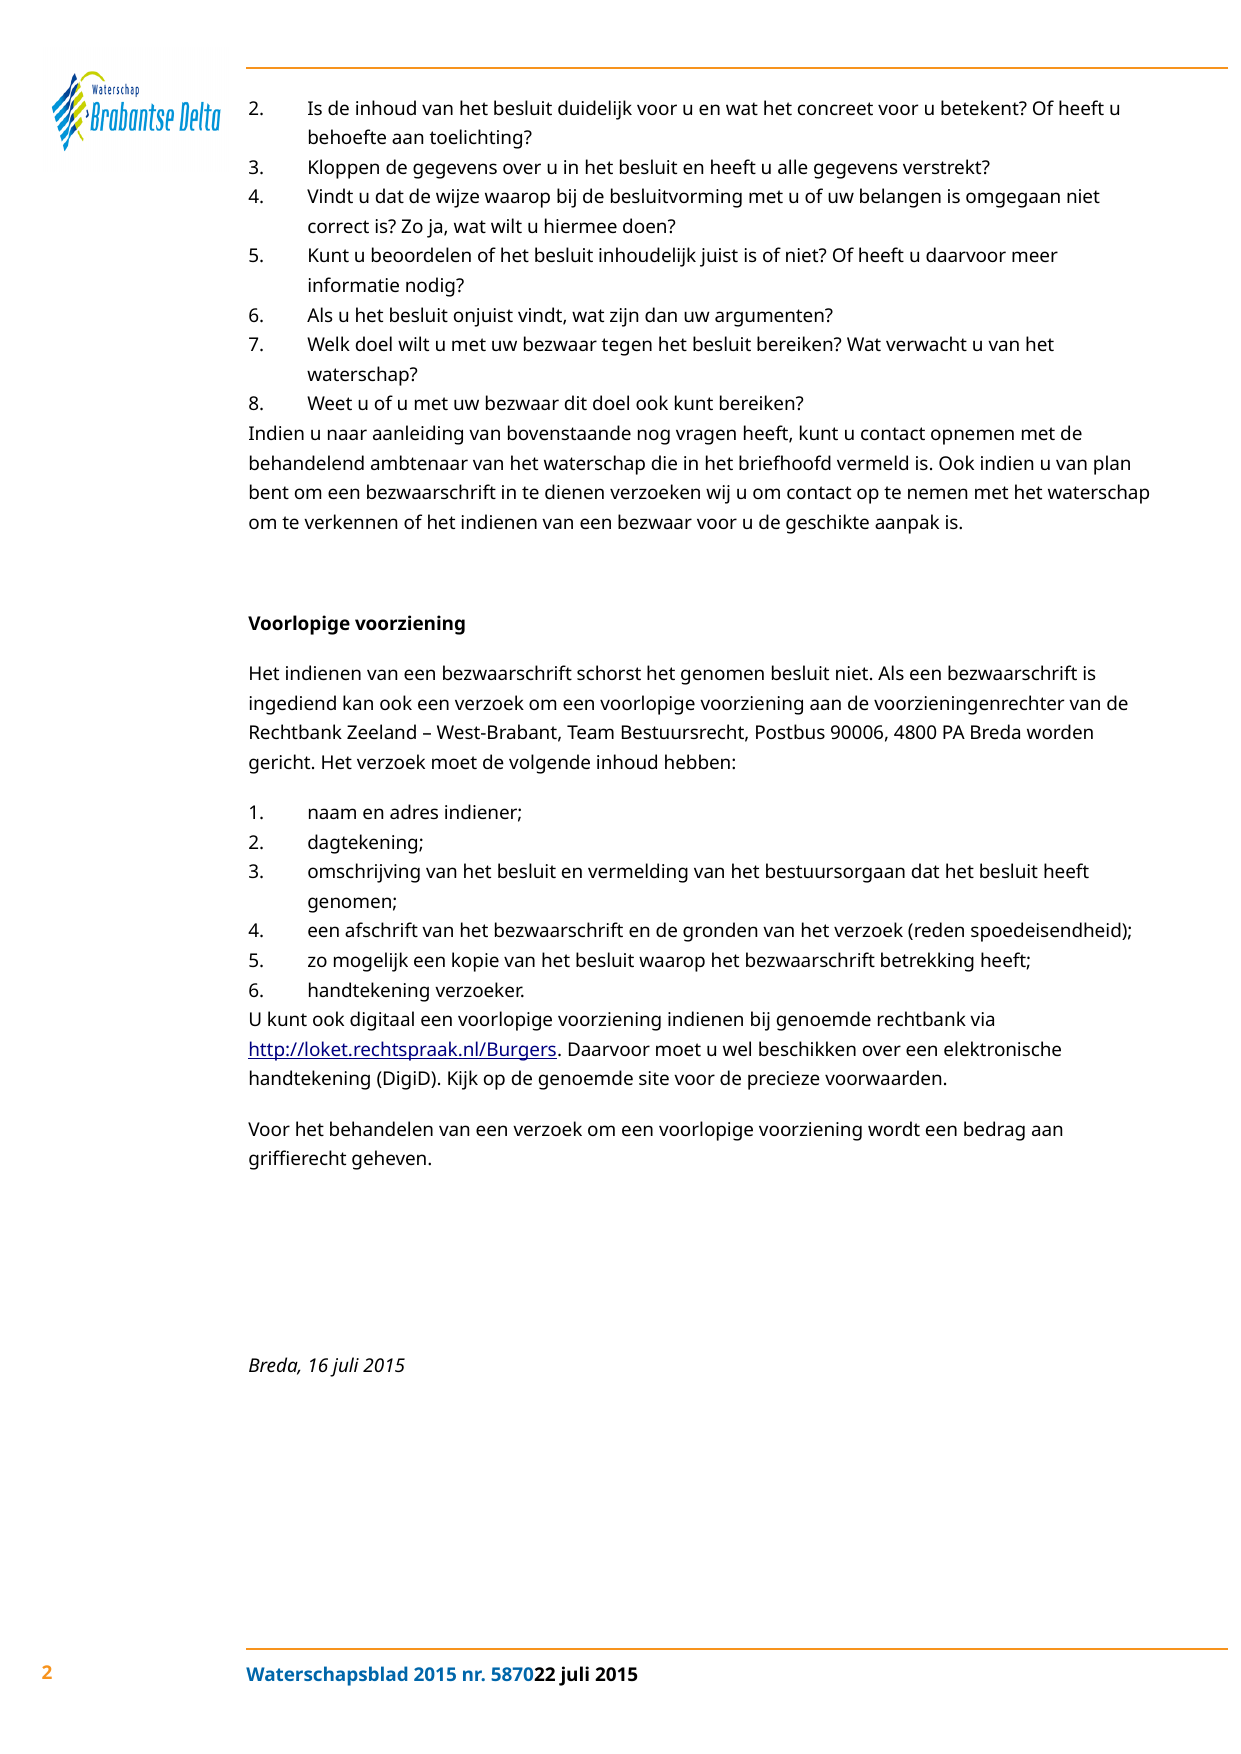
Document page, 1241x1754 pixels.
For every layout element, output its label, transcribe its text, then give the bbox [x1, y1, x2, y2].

text U kunt ook digitaal een voorlopige voorziening indienen bij genoemde rechtbank via http://loket.rechtspraak.nl/Burgers. Daarvoor moet u wel beschikken over een elektronische handtekening (DigiD). Kijk op de genoemde site voor de precieze voorwaarden. [248, 1006, 1152, 1091]
list een afschrift van het bezwaarschrift en de gronden van het verzoek (reden spoedeisendheid); [248, 918, 1152, 943]
text Indien u naar aanleiding van bovenstaande nog vragen heeft, kunt u contact opnemen met de behandelend ambtenaar van het waterschap die in het briefhoofd vermeld is. Ook indien u van plan bent om een bezwaarschrift in te dienen verzoeken wij u om contact op te nemen met het waterschap om te verkennen of het indienen van een bezwaar voor u de geschikte aanpak is. [248, 420, 1152, 535]
list Weet u of u met uw bezwaar dit doel ook kunt bereiken? [248, 391, 1152, 416]
list zo mogelijk een kopie van het besluit waarop het bezwaarschrift betrekking heeft; [248, 947, 1152, 973]
list omschrijving van het besluit en vermelding van het bestuursorgaan dat het besluit heeft genomen; [248, 858, 1152, 914]
text Het indienen van een bezwaarschrift schorst het genomen besluit niet. Als een bezwaarschrift is ingediend kan ook een verzoek om een voorlopige voorziening aan de voorzieningenrechter van de Rechtbank Zeeland – West-Brabant, Team Bestuursrecht, Postbus 90006, 4800 PA Breda worden gericht. Het verzoek moet de volgende inhoud hebben: [248, 660, 1152, 775]
list Welk doel wilt u met uw bezwaar tegen het besluit bereiken? Wat verwacht u van het waterschap? [248, 331, 1152, 387]
list Vindt u dat de wijze waarop bij de besluitvorming met u of uw belangen is omgegaan niet correct is? Zo ja, wat wilt u hiermee doen? [248, 183, 1152, 239]
list Kunt u beoordelen of het besluit inhoudelijk juist is of niet? Of heeft u daarvoor meer informatie nodig? [248, 243, 1152, 298]
list naam en adres indiener; [248, 799, 1152, 825]
list Kloppen de gegevens over u in het besluit en heeft u alle gegevens verstrekt? [248, 154, 1152, 180]
list Als u het besluit onjuist vindt, wat zijn dan uw argumenten? [248, 302, 1152, 328]
list Is de inhoud van het besluit duidelijk voor u en wat het concreet voor u betekent? Of heeft u behoefte aan toelichting? [248, 95, 1152, 150]
list handtekening verzoeker. [248, 977, 1152, 1003]
text Voorlopige voorziening [248, 610, 1152, 636]
text Voor het behandelen van een verzoek om een voorlopige voorziening wordt een bedrag aan griffierecht geheven. [248, 1116, 1152, 1171]
list dagtekening; [248, 829, 1152, 855]
text Breda, 16 juli 2015 [248, 1352, 1152, 1378]
picture [41, 47, 231, 172]
